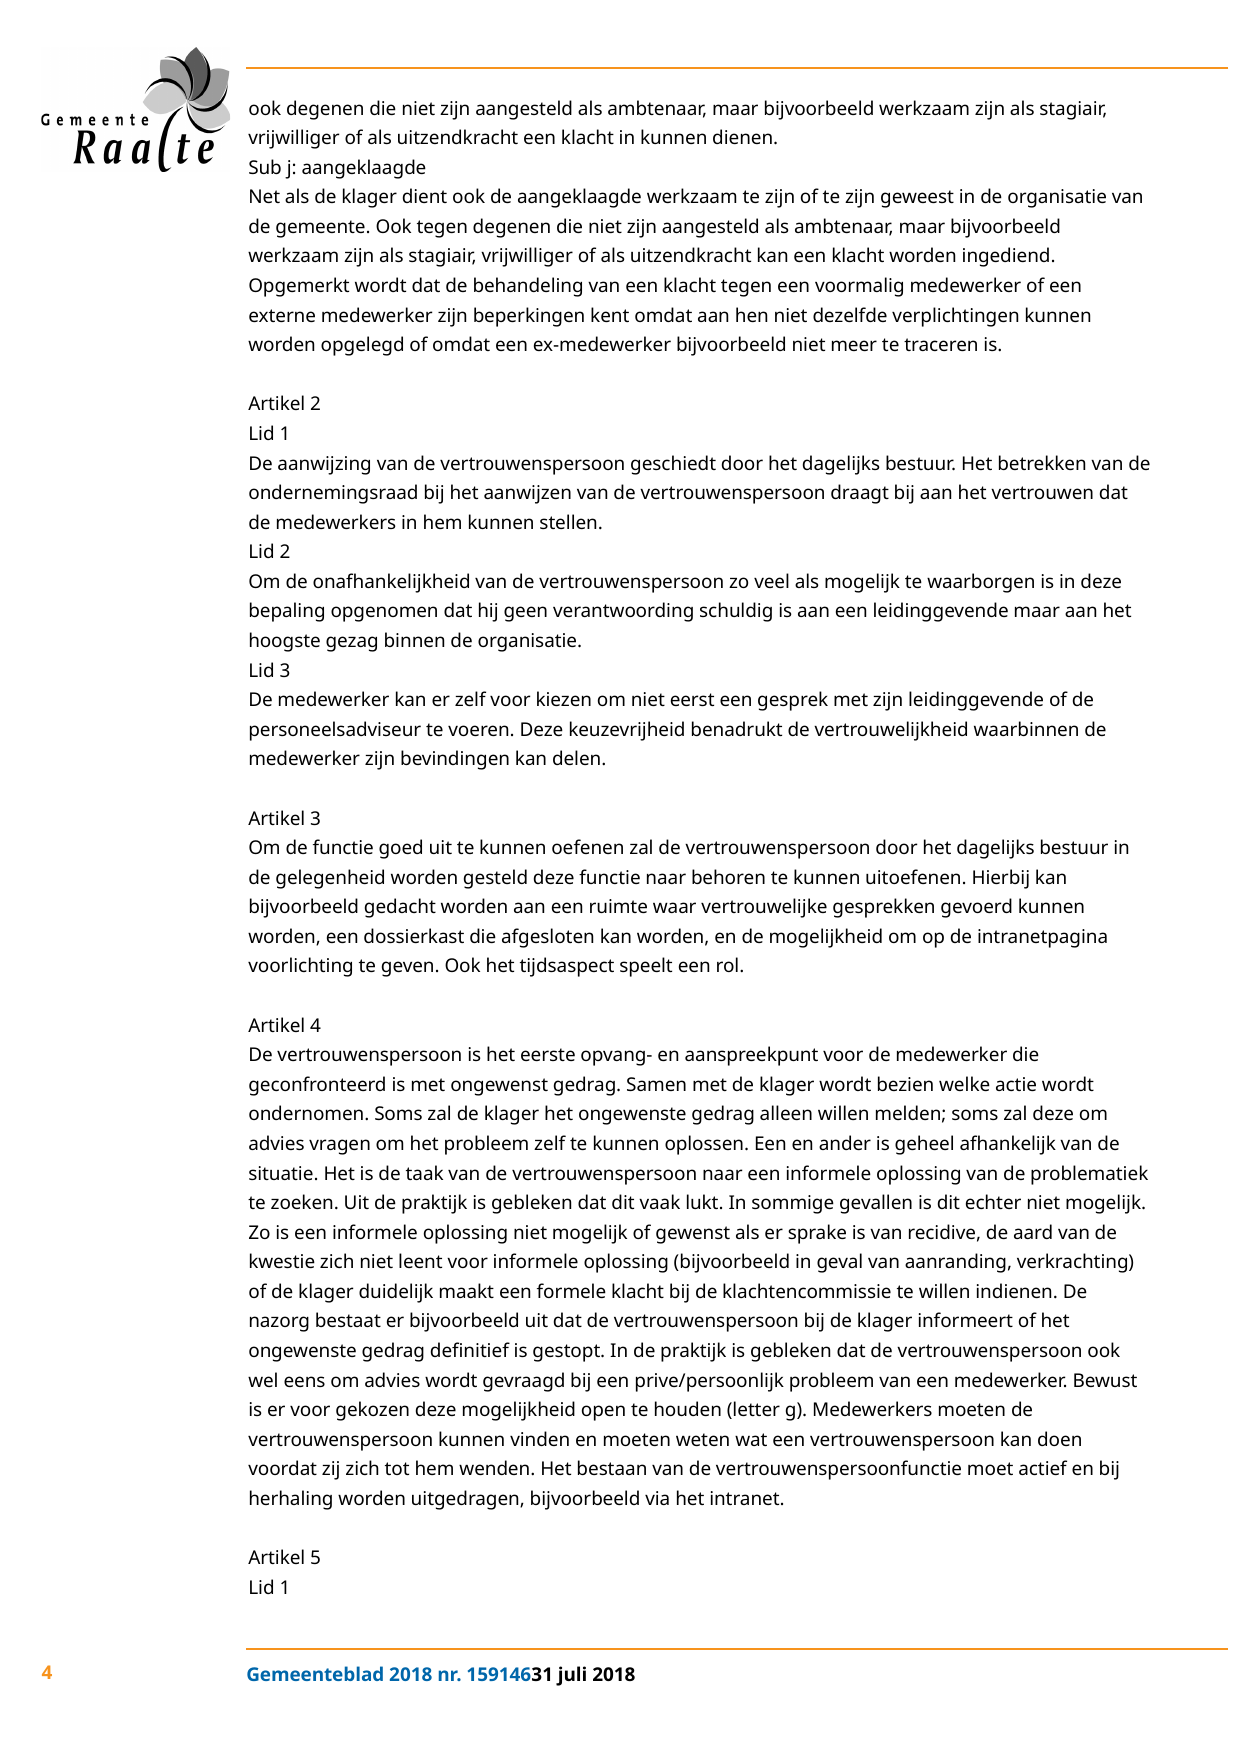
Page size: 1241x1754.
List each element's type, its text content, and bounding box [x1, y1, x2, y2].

text Om de onafhankelijkheid van de vertrouwenspersoon zo veel als mogelijk te waarborgen is in deze bepaling opgenomen dat hij geen verantwoording schuldig is aan een leidinggevende maar aan het hoogste gezag binnen de organisatie. [248, 568, 1152, 653]
text Sub j: aangeklaagde [248, 154, 1152, 180]
text Om de functie goed uit te kunnen oefenen zal de vertrouwenspersoon door het dagelijks bestuur in de gelegenheid worden gesteld deze functie naar behoren te kunnen uitoefenen. Hierbij kan bijvoorbeeld gedacht worden aan een ruimte waar vertrouwelijke gesprekken gevoerd kunnen worden, een dossierkast die afgesloten kan worden, en de mogelijkheid om op de intranetpagina voorlichting te geven. Ook het tijdsaspect speelt een rol. [248, 834, 1152, 978]
text De aanwijzing van de vertrouwenspersoon geschiedt door het dagelijks bestuur. Het betrekken van de ondernemingsraad bij het aanwijzen van de vertrouwenspersoon draagt bij aan het vertrouwen dat de medewerkers in hem kunnen stellen. [248, 450, 1152, 535]
text Net als de klager dient ook de aangeklaagde werkzaam te zijn of te zijn geweest in de organisatie van de gemeente. Ook tegen degenen die niet zijn aangesteld als ambtenaar, maar bijvoorbeeld werkzaam zijn als stagiair, vrijwilliger of als uitzendkracht kan een klacht worden ingediend. Opgemerkt wordt dat de behandeling van een klacht tegen een voormalig medewerker of een externe medewerker zijn beperkingen kent omdat aan hen niet dezelfde verplichtingen kunnen worden opgelegd of omdat een ex-medewerker bijvoorbeeld niet meer te traceren is. [248, 183, 1152, 357]
text Lid 2 [248, 538, 1152, 564]
text De vertrouwenspersoon is het eerste opvang- en aanspreekpunt voor de medewerker die geconfronteerd is met ongewenst gedrag. Samen met de klager wordt bezien welke actie wordt ondernomen. Soms zal de klager het ongewenste gedrag alleen willen melden; soms zal deze om advies vragen om het probleem zelf te kunnen oplossen. Een en ander is geheel afhankelijk van de situatie. Het is de taak van de vertrouwenspersoon naar een informele oplossing van de problematiek te zoeken. Uit de praktijk is gebleken dat dit vaak lukt. In sommige gevallen is dit echter niet mogelijk. Zo is een informele oplossing niet mogelijk of gewenst als er sprake is van recidive, de aard van de kwestie zich niet leent voor informele oplossing (bijvoorbeeld in geval van aanranding, verkrachting) of de klager duidelijk maakt een formele klacht bij de klachtencommissie te willen indienen. De nazorg bestaat er bijvoorbeeld uit dat de vertrouwenspersoon bij de klager informeert of het ongewenste gedrag definitief is gestopt. In de praktijk is gebleken dat de vertrouwenspersoon ook wel eens om advies wordt gevraagd bij een prive/persoonlijk probleem van een medewerker. Bewust is er voor gekozen deze mogelijkheid open te houden (letter g). Medewerkers moeten de vertrouwenspersoon kunnen vinden en moeten weten wat een vertrouwenspersoon kan doen voordat zij zich tot hem wenden. Het bestaan van de vertrouwenspersoonfunctie moet actief en bij herhaling worden uitgedragen, bijvoorbeeld via het intranet. [248, 1041, 1152, 1511]
text ook degenen die niet zijn aangesteld als ambtenaar, maar bijvoorbeeld werkzaam zijn als stagiair, vrijwilliger of als uitzendkracht een klacht in kunnen dienen. [248, 95, 1152, 150]
text Lid 1 [248, 1574, 1152, 1600]
text Artikel 4 [248, 1012, 1152, 1038]
text Artikel 5 [248, 1544, 1152, 1570]
text De medewerker kan er zelf voor kiezen om niet eerst een gesprek met zijn leidinggevende of de personeelsadviseur te voeren. Deze keuzevrijheid benadrukt de vertrouwelijkheid waarbinnen de medewerker zijn bevindingen kan delen. [248, 686, 1152, 771]
text Lid 3 [248, 657, 1152, 683]
text Artikel 3 [248, 805, 1152, 831]
text Lid 1 [248, 420, 1152, 446]
picture [41, 47, 231, 172]
text Artikel 2 [248, 391, 1152, 416]
